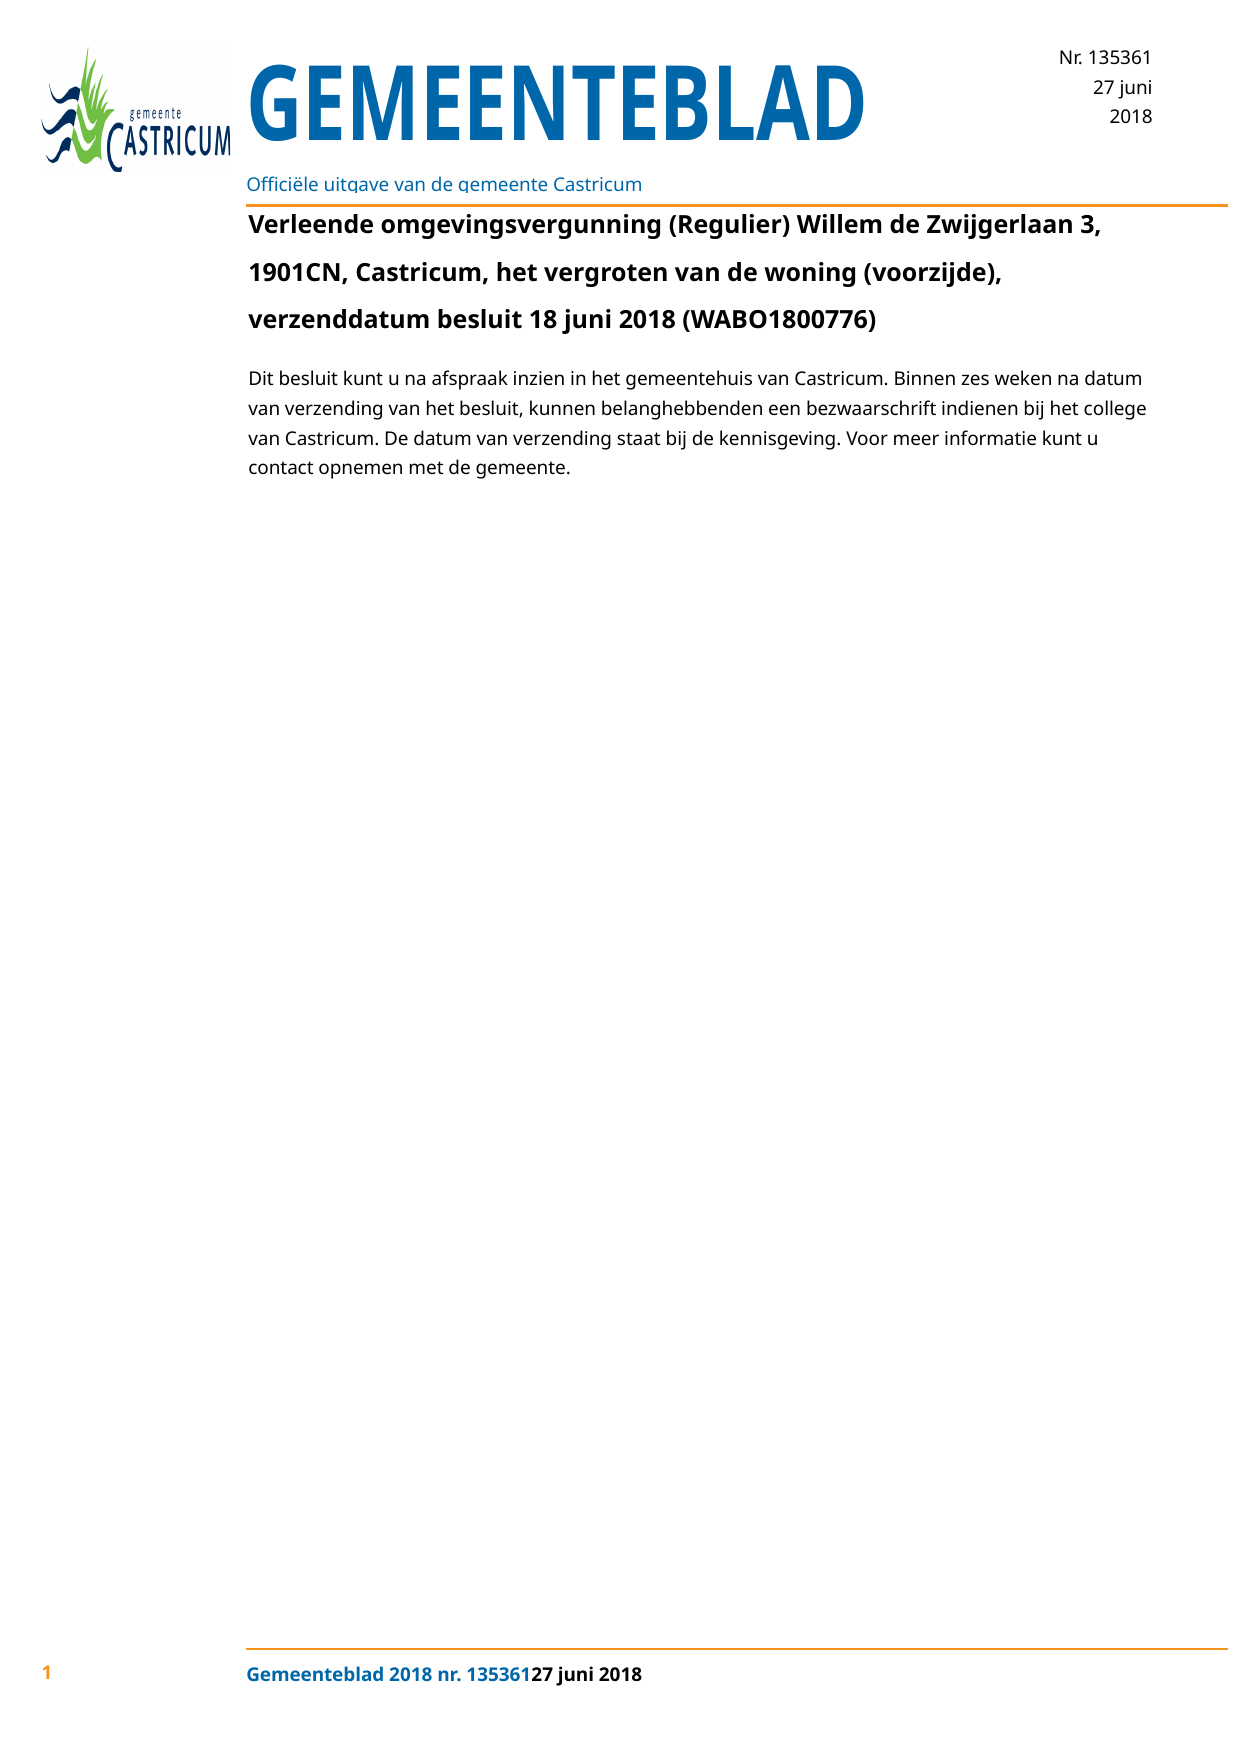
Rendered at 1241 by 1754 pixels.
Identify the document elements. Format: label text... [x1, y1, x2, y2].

picture [41, 47, 231, 172]
text Dit besluit kunt u na afspraak inzien in het gemeentehuis van Castricum. Binnen zes weken na datum van verzending van het besluit, kunnen belanghebbenden een bezwaarschrift indienen bij het college van Castricum. De datum van verzending staat bij de kennisgeving. Voor meer informatie kunt u contact opnemen met de gemeente. [248, 366, 1152, 480]
text Verleende omgevingsvergunning (Regulier) Willem de Zwijgerlaan 3, 1901CN, Castricum, het vergroten van de woning (voorzijde), verzenddatum besluit 18 juni 2018 (WABO1800776) [248, 207, 1152, 336]
